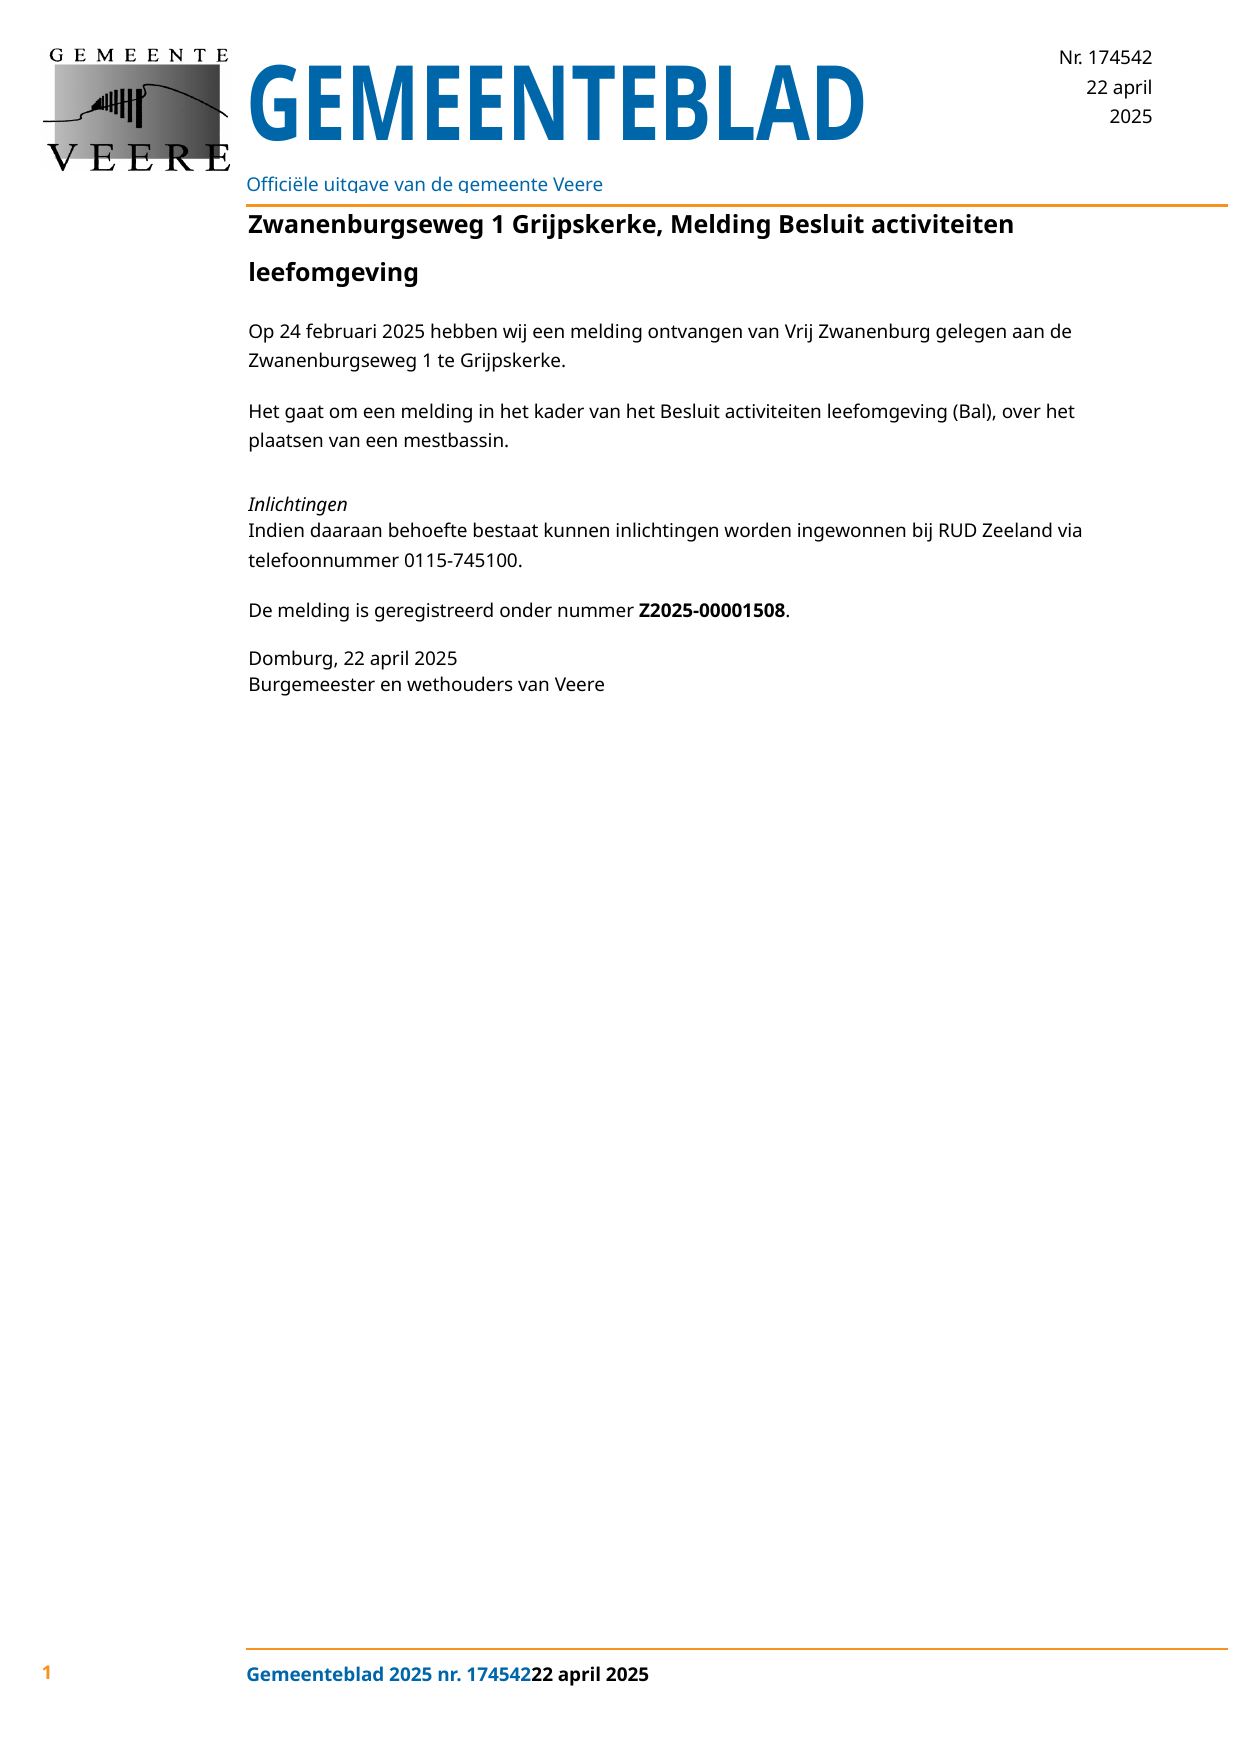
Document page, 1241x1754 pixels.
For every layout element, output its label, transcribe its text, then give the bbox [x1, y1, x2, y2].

text Inlichtingen [248, 491, 1152, 517]
text Zwanenburgseweg 1 Grijpskerke, Melding Besluit activiteiten leefomgeving [248, 207, 1152, 288]
text Het gaat om een melding in het kader van het Besluit activiteiten leefomgeving (Bal), over het plaatsen van een mestbassin. [248, 398, 1152, 453]
text Burgemeester en wethouders van Veere [248, 671, 1152, 696]
text Indien daaraan behoefte bestaat kunnen inlichtingen worden ingewonnen bij RUD Zeeland via telefoonnummer 0115-745100. [248, 517, 1152, 572]
text De melding is geregistreerd onder nummer Z2025-00001508. [248, 597, 1152, 623]
picture [41, 47, 231, 172]
text Domburg, 22 april 2025 [248, 645, 1152, 671]
text Op 24 februari 2025 hebben wij een melding ontvangen van Vrij Zwanenburg gelegen aan de Zwanenburgseweg 1 te Grijpskerke. [248, 318, 1152, 373]
